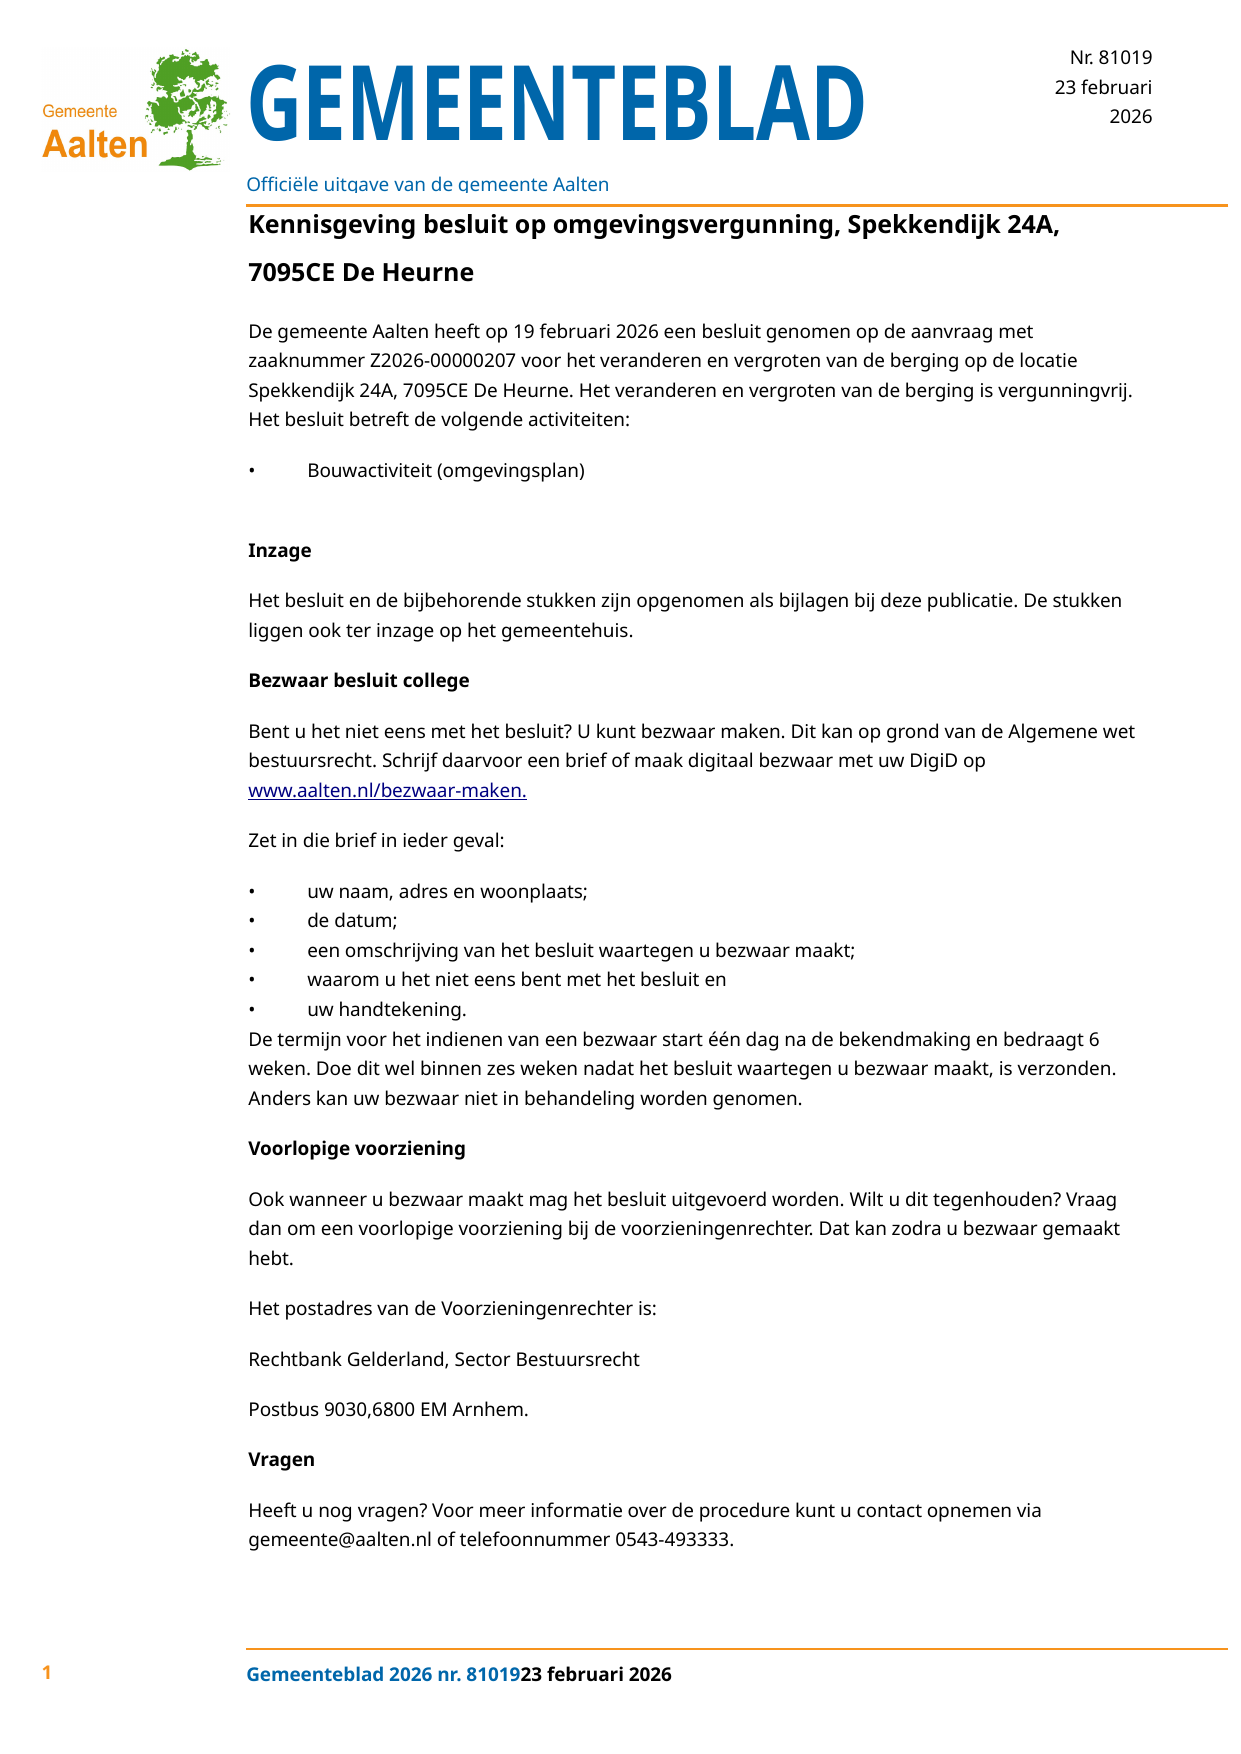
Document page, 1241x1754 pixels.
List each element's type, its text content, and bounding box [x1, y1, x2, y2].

text Bent u het niet eens met het besluit? U kunt bezwaar maken. Dit kan op grond van de Algemene wet bestuursrecht. Schrijf daarvoor een brief of maak digitaal bezwaar met uw DigiD op www.aalten.nl/bezwaar-maken. [248, 718, 1152, 803]
list een omschrijving van het besluit waartegen u bezwaar maakt; [248, 937, 1152, 963]
list waarom u het niet eens bent met het besluit en [248, 967, 1152, 992]
text Heeft u nog vragen? Voor meer informatie over de procedure kunt u contact opnemen via gemeente@aalten.nl of telefoonnummer 0543-493333. [248, 1497, 1152, 1552]
text Het postadres van de Voorzieningenrechter is: [248, 1295, 1152, 1321]
picture [41, 47, 231, 172]
text De gemeente Aalten heeft op 19 februari 2026 een besluit genomen op de aanvraag met zaaknummer Z2026-00000207 voor het veranderen en vergroten van de berging op de locatie Spekkendijk 24A, 7095CE De Heurne. Het veranderen en vergroten van de berging is vergunningvrij. Het besluit betreft de volgende activiteiten: [248, 318, 1152, 432]
text Postbus 9030,6800 EM Arnhem. [248, 1396, 1152, 1422]
text De termijn voor het indienen van een bezwaar start één dag na de bekendmaking en bedraagt 6 weken. Doe dit wel binnen zes weken nadat het besluit waartegen u bezwaar maakt, is verzonden. Anders kan uw bezwaar niet in behandeling worden genomen. [248, 1026, 1152, 1111]
text Zet in die brief in ieder geval: [248, 827, 1152, 853]
text Inzage [248, 537, 1152, 563]
list uw handtekening. [248, 996, 1152, 1022]
list Bouwactiviteit (omgevingsplan) [248, 457, 1152, 483]
text Het besluit en de bijbehorende stukken zijn opgenomen als bijlagen bij deze publicatie. De stukken liggen ook ter inzage op het gemeentehuis. [248, 587, 1152, 643]
list uw naam, adres en woonplaats; [248, 878, 1152, 904]
list de datum; [248, 907, 1152, 933]
text Voorlopige voorziening [248, 1135, 1152, 1161]
text Rechtbank Gelderland, Sector Bestuursrecht [248, 1346, 1152, 1372]
text Bezwaar besluit college [248, 667, 1152, 693]
text Ook wanneer u bezwaar maakt mag het besluit uitgevoerd worden. Wilt u dit tegenhouden? Vraag dan om een voorlopige voorziening bij de voorzieningenrechter. Dat kan zodra u bezwaar gemaakt hebt. [248, 1186, 1152, 1271]
text Kennisgeving besluit op omgevingsvergunning, Spekkendijk 24A, 7095CE De Heurne [248, 207, 1152, 288]
text Vragen [248, 1447, 1152, 1472]
